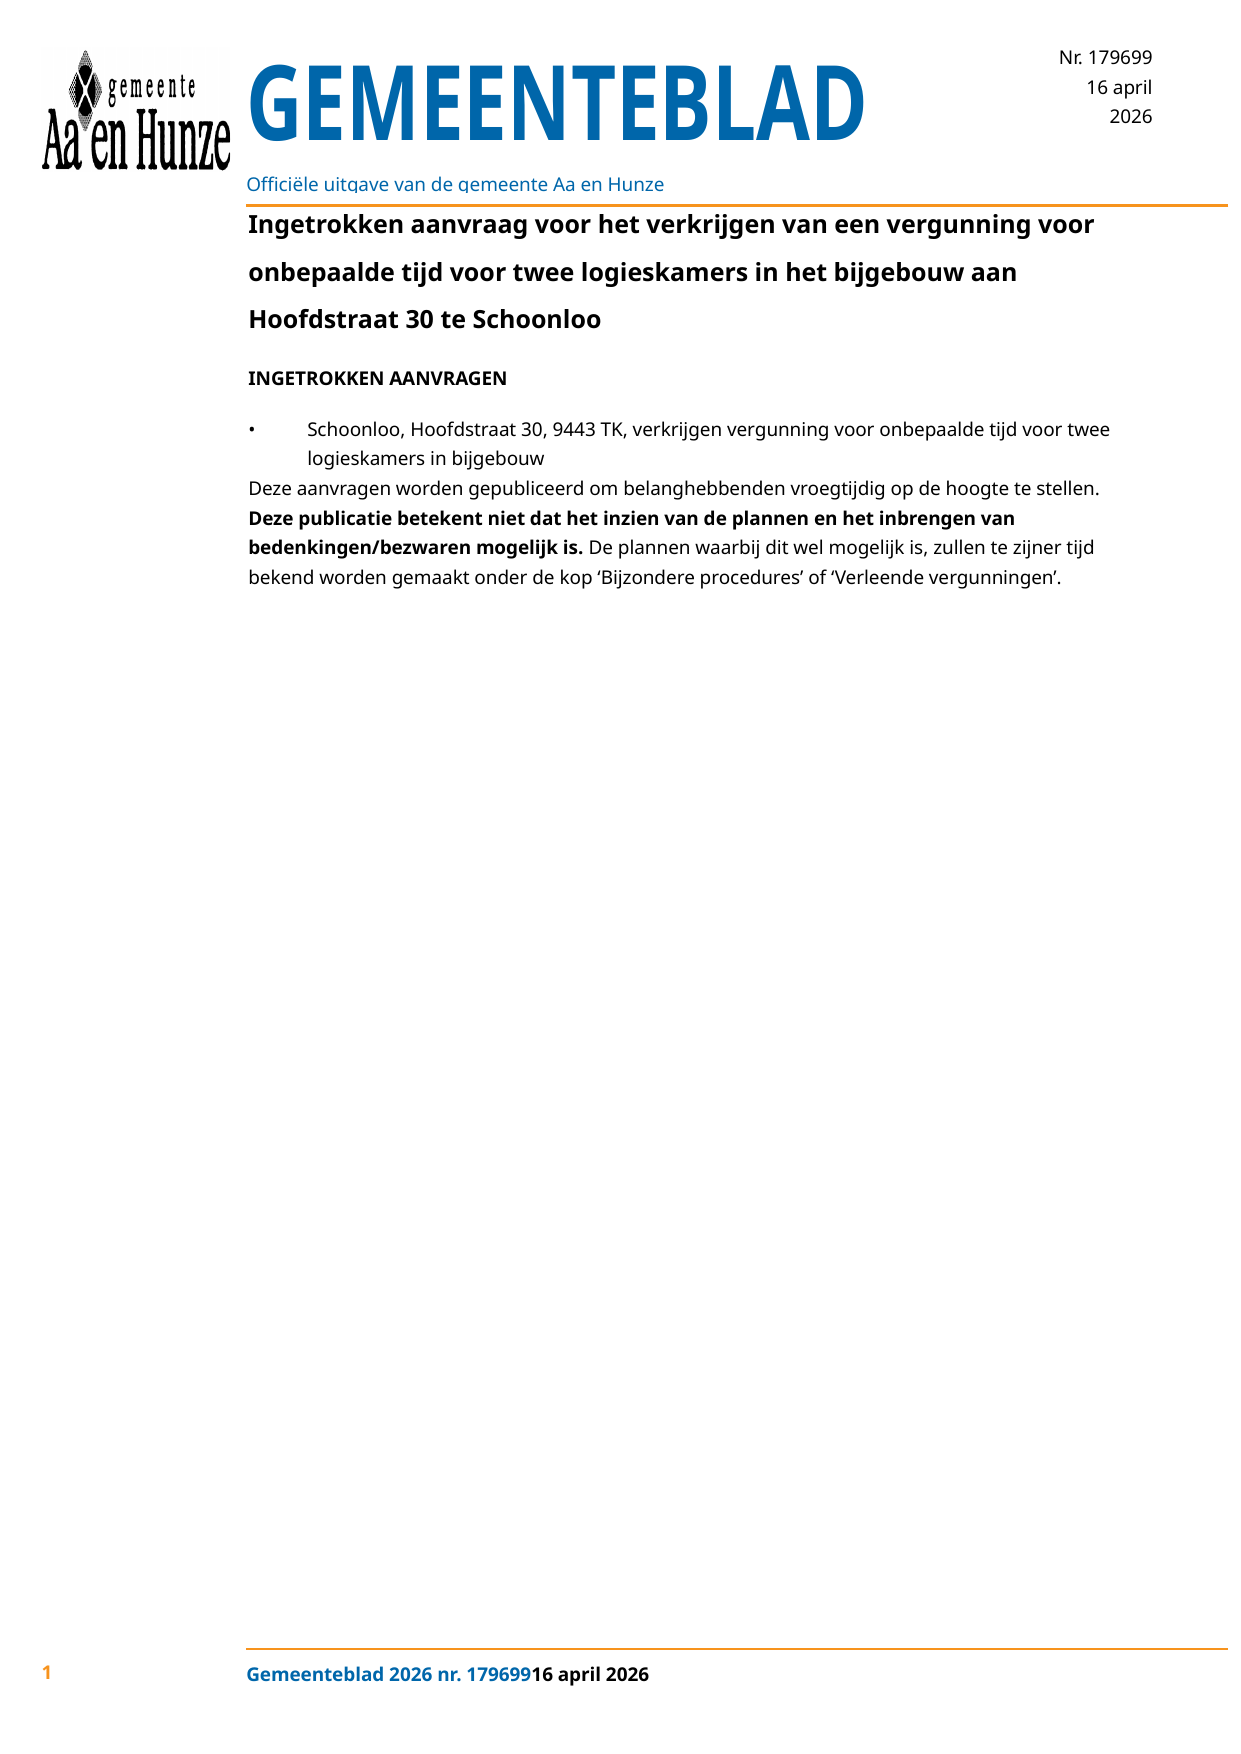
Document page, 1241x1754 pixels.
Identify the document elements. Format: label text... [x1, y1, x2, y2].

list Schoonloo, Hoofdstraat 30, 9443 TK, verkrijgen vergunning voor onbepaalde tijd voor twee logieskamers in bijgebouw [248, 416, 1152, 471]
text INGETROKKEN AANVRAGEN [248, 366, 1152, 391]
picture [41, 47, 231, 172]
text Ingetrokken aanvraag voor het verkrijgen van een vergunning voor onbepaalde tijd voor twee logieskamers in het bijgebouw aan Hoofdstraat 30 te Schoonloo [248, 207, 1152, 336]
text Deze aanvragen worden gepubliceerd om belanghebbenden vroegtijdig op de hoogte te stellen. Deze publicatie betekent niet dat het inzien van de plannen en het inbrengen van bedenkingen/bezwaren mogelijk is. De plannen waarbij dit wel mogelijk is, zullen te zijner tijd bekend worden gemaakt onder de kop ‘Bijzondere procedures’ of ‘Verleende vergunningen’. [248, 475, 1152, 589]
